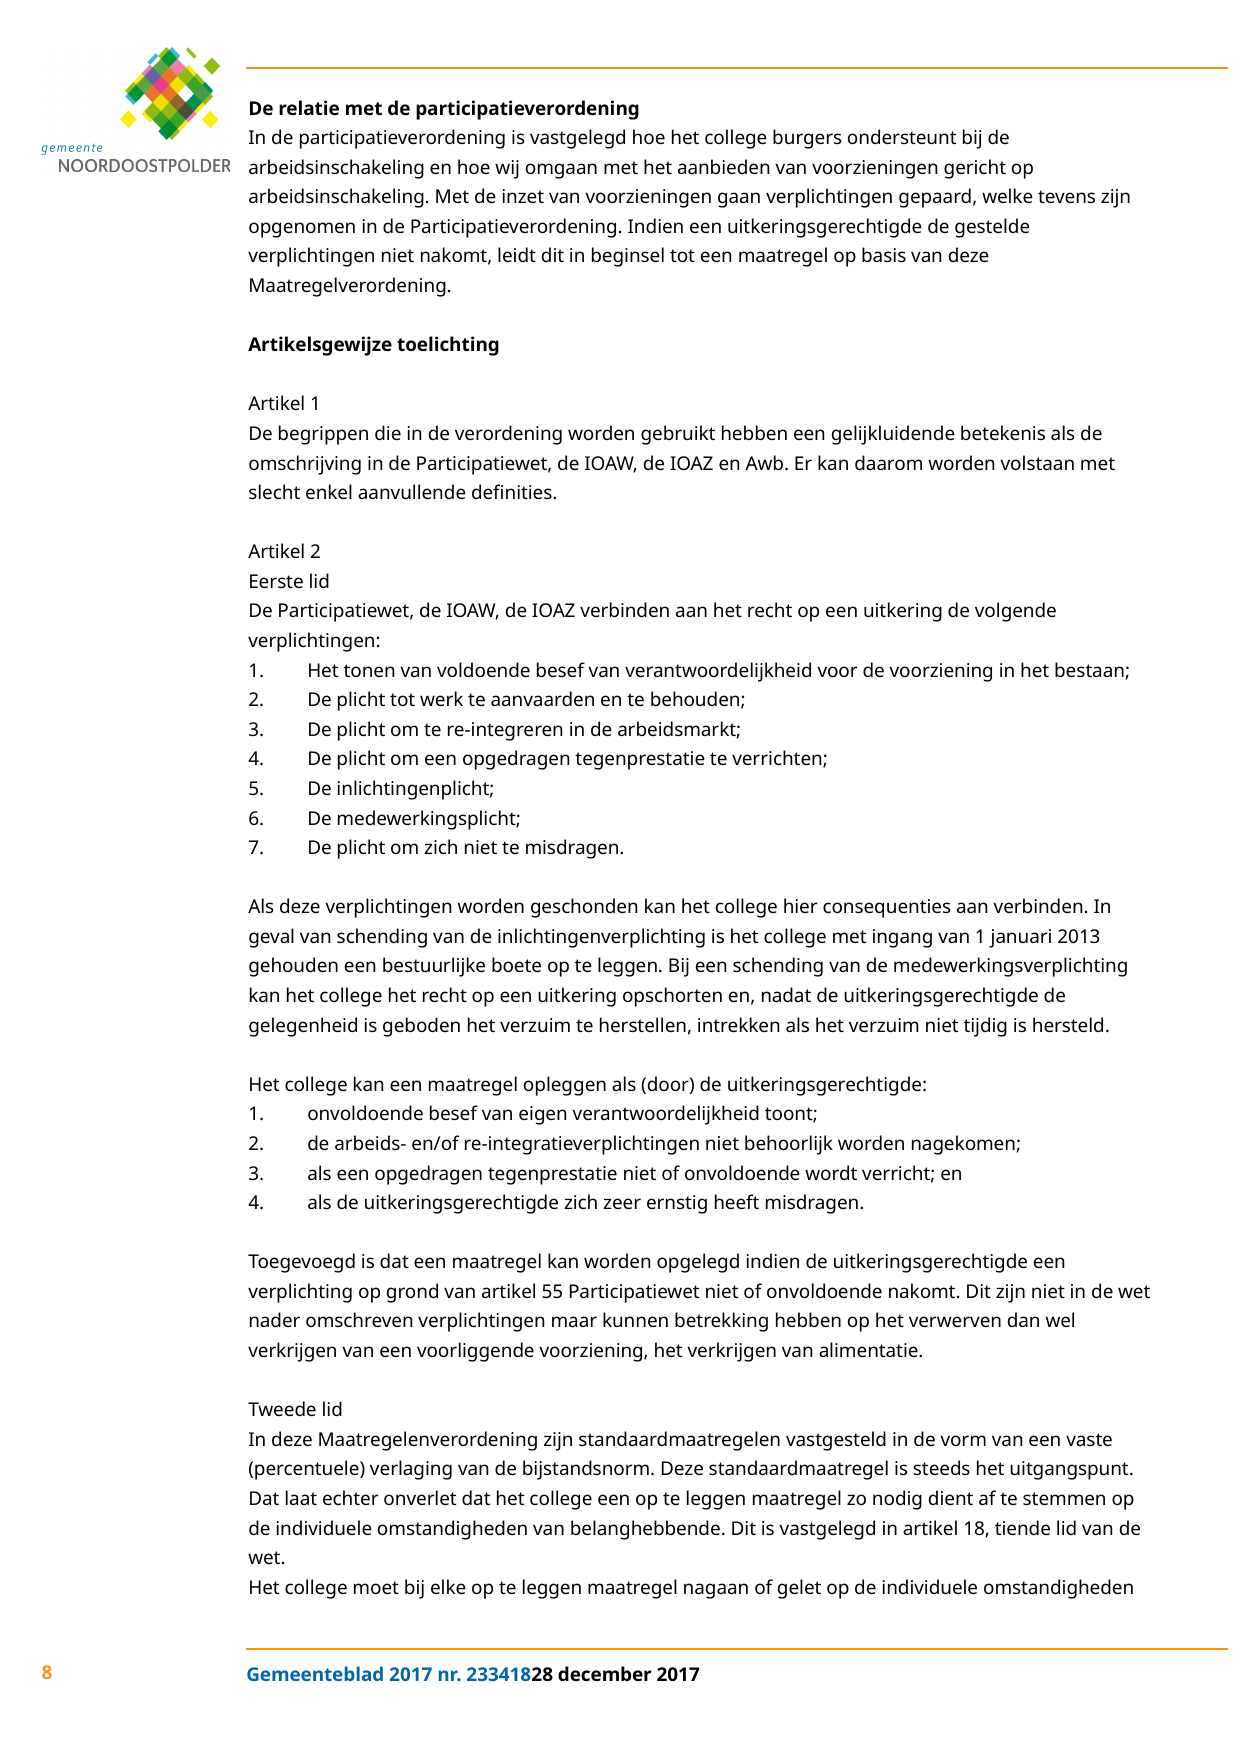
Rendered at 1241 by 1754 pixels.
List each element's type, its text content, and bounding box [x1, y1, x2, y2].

text Toegevoegd is dat een maatregel kan worden opgelegd indien de uitkeringsgerechtigde een verplichting op grond van artikel 55 Participatiewet niet of onvoldoende nakomt. Dit zijn niet in de wet nader omschreven verplichtingen maar kunnen betrekking hebben op het verwerven dan wel verkrijgen van een voorliggende voorziening, het verkrijgen van alimentatie. [248, 1248, 1152, 1363]
text Eerste lid [248, 568, 1152, 594]
text Tweede lid [248, 1396, 1152, 1422]
text In deze Maatregelenverordening zijn standaardmaatregelen vastgesteld in de vorm van een vaste (percentuele) verlaging van de bijstandsnorm. Deze standaardmaatregel is steeds het uitgangspunt. Dat laat echter onverlet dat het college een op te leggen maatregel zo nodig dient af te stemmen op de individuele omstandigheden van belanghebbende. Dit is vastgelegd in artikel 18, tiende lid van de wet. [248, 1426, 1152, 1570]
text Het college moet bij elke op te leggen maatregel nagaan of gelet op de individuele omstandigheden [248, 1574, 1152, 1600]
text In de participatieverordening is vastgelegd hoe het college burgers ondersteunt bij de arbeidsinschakeling en hoe wij omgaan met het aanbieden van voorzieningen gericht op arbeidsinschakeling. Met de inzet van voorzieningen gaan verplichtingen gepaard, welke tevens zijn opgenomen in de Participatieverordening. Indien een uitkeringsgerechtigde de gestelde verplichtingen niet nakomt, leidt dit in beginsel tot een maatregel op basis van deze Maatregelverordening. [248, 124, 1152, 298]
list De plicht om te re-integreren in de arbeidsmarkt; [248, 716, 1152, 742]
list De plicht om een opgedragen tegenprestatie te verrichten; [248, 746, 1152, 771]
list De medewerkingsplicht; [248, 805, 1152, 831]
list als een opgedragen tegenprestatie niet of onvoldoende wordt verricht; en [248, 1160, 1152, 1186]
text Artikel 2 [248, 538, 1152, 564]
list de arbeids- en/of re-integratieverplichtingen niet behoorlijk worden nagekomen; [248, 1130, 1152, 1156]
text De relatie met de participatieverordening [248, 95, 1152, 121]
text Het college kan een maatregel opleggen als (door) de uitkeringsgerechtigde: [248, 1071, 1152, 1097]
list De plicht tot werk te aanvaarden en te behouden; [248, 686, 1152, 712]
list onvoldoende besef van eigen verantwoordelijkheid toont; [248, 1101, 1152, 1126]
list De inlichtingenplicht; [248, 775, 1152, 801]
text Artikelsgewijze toelichting [248, 331, 1152, 357]
text Artikel 1 [248, 391, 1152, 416]
text De Participatiewet, de IOAW, de IOAZ verbinden aan het recht op een uitkering de volgende verplichtingen: [248, 598, 1152, 653]
text Als deze verplichtingen worden geschonden kan het college hier consequenties aan verbinden. In geval van schending van de inlichtingenverplichting is het college met ingang van 1 januari 2013 gehouden een bestuurlijke boete op te leggen. Bij een schending van de medewerkingsverplichting kan het college het recht op een uitkering opschorten en, nadat de uitkeringsgerechtigde de gelegenheid is geboden het verzuim te herstellen, intrekken als het verzuim niet tijdig is hersteld. [248, 893, 1152, 1038]
picture [41, 47, 231, 172]
list De plicht om zich niet te misdragen. [248, 834, 1152, 860]
list als de uitkeringsgerechtigde zich zeer ernstig heeft misdragen. [248, 1189, 1152, 1215]
list Het tonen van voldoende besef van verantwoordelijkheid voor de voorziening in het bestaan; [248, 657, 1152, 683]
text De begrippen die in de verordening worden gebruikt hebben een gelijkluidende betekenis als de omschrijving in de Participatiewet, de IOAW, de IOAZ en Awb. Er kan daarom worden volstaan met slecht enkel aanvullende definities. [248, 420, 1152, 505]
